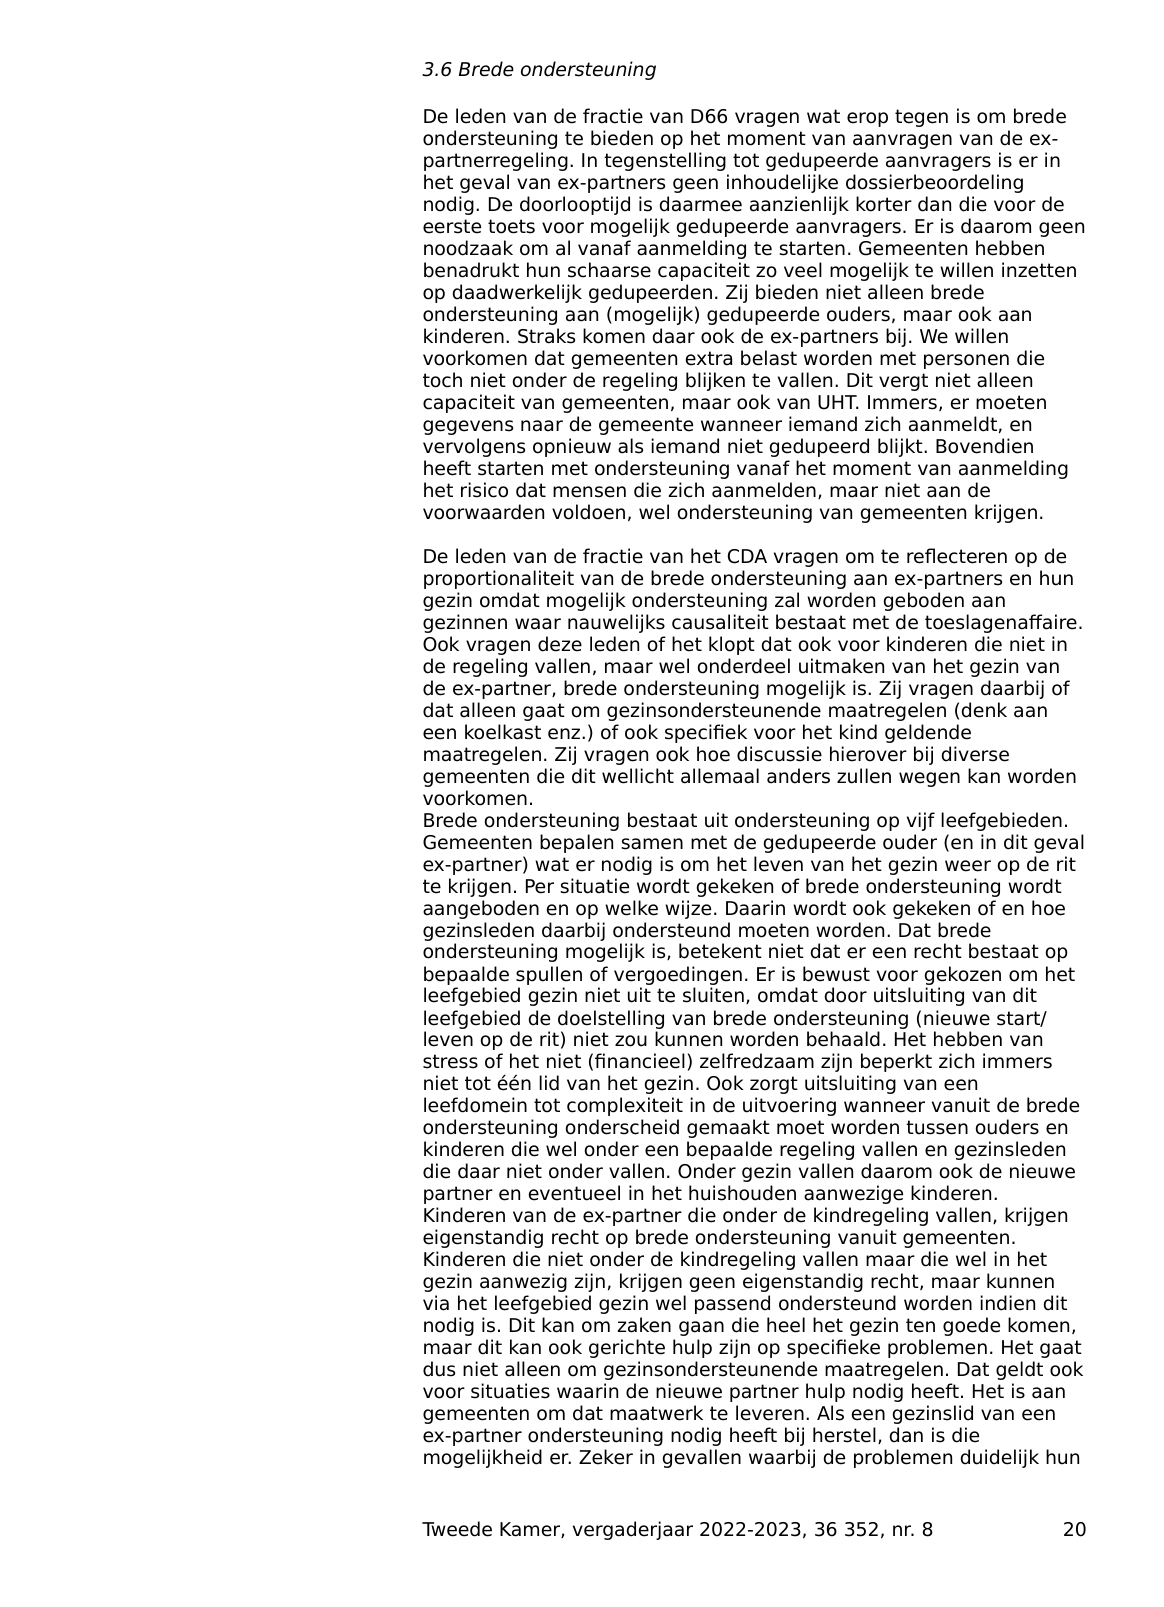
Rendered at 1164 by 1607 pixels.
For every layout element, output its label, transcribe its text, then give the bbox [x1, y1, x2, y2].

subtitle 3.6 Brede ondersteuning [422, 59, 1087, 81]
text De leden van de fractie van het CDA vragen om te reflecteren op de proportionaliteit van de brede ondersteuning aan ex-partners en hun gezin omdat mogelijk ondersteuning zal worden geboden aan gezinnen waar nauwelijks causaliteit bestaat met de toeslagenaffaire. Ook vragen deze leden of het klopt dat ook voor kinderen die niet in de regeling vallen, maar wel onderdeel uitmaken van het gezin van de ex-partner, brede ondersteuning mogelijk is. Zij vragen daarbij of dat alleen gaat om gezinsondersteunende maatregelen (denk aan een koelkast enz.) of ook specifiek voor het kind geldende maatregelen. Zij vragen ook hoe discussie hierover bij diverse gemeenten die dit wellicht allemaal anders zullen wegen kan worden voorkomen. [422, 546, 1087, 809]
text Brede ondersteuning bestaat uit ondersteuning op vijf leefgebieden. Gemeenten bepalen samen met de gedupeerde ouder (en in dit geval ex-partner) wat er nodig is om het leven van het gezin weer op de rit te krijgen. Per situatie wordt gekeken of brede ondersteuning wordt aangeboden en op welke wijze. Daarin wordt ook gekeken of en hoe gezinsleden daarbij ondersteund moeten worden. Dat brede ondersteuning mogelijk is, betekent niet dat er een recht bestaat op bepaalde spullen of vergoedingen. Er is bewust voor gekozen om het leefgebied gezin niet uit te sluiten, omdat door uitsluiting van dit leefgebied de doelstelling van brede ondersteuning (nieuwe start/ leven op de rit) niet zou kunnen worden behaald. Het hebben van stress of het niet (financieel) zelfredzaam zijn beperkt zich immers niet tot één lid van het gezin. Ook zorgt uitsluiting van een leefdomein tot complexiteit in de uitvoering wanneer vanuit de brede ondersteuning onderscheid gemaakt moet worden tussen ouders en kinderen die wel onder een bepaalde regeling vallen en gezinsleden die daar niet onder vallen. Onder gezin vallen daarom ook de nieuwe partner en eventueel in het huishouden aanwezige kinderen. Kinderen van de ex-partner die onder de kindregeling vallen, krijgen eigenstandig recht op brede ondersteuning vanuit gemeenten. Kinderen die niet onder de kindregeling vallen maar die wel in het gezin aanwezig zijn, krijgen geen eigenstandig recht, maar kunnen via het leefgebied gezin wel passend ondersteund worden indien dit nodig is. Dit kan om zaken gaan die heel het gezin ten goede komen, maar dit kan ook gerichte hulp zijn op specifieke problemen. Het gaat dus niet alleen om gezinsondersteunende maatregelen. Dat geldt ook voor situaties waarin de nieuwe partner hulp nodig heeft. Het is aan gemeenten om dat maatwerk te leveren. Als een gezinslid van een ex-partner ondersteuning nodig heeft bij herstel, dan is die mogelijkheid er. Zeker in gevallen waarbij de problemen duidelijk hun [422, 809, 1087, 1469]
text De leden van de fractie van D66 vragen wat erop tegen is om brede ondersteuning te bieden op het moment van aanvragen van de ex-partnerregeling. In tegenstelling tot gedupeerde aanvragers is er in het geval van ex-partners geen inhoudelijke dossierbeoordeling nodig. De doorlooptijd is daarmee aanzienlijk korter dan die voor de eerste toets voor mogelijk gedupeerde aanvragers. Er is daarom geen noodzaak om al vanaf aanmelding te starten. Gemeenten hebben benadrukt hun schaarse capaciteit zo veel mogelijk te willen inzetten op daadwerkelijk gedupeerden. Zij bieden niet alleen brede ondersteuning aan (mogelijk) gedupeerde ouders, maar ook aan kinderen. Straks komen daar ook de ex-partners bij. We willen voorkomen dat gemeenten extra belast worden met personen die toch niet onder de regeling blijken te vallen. Dit vergt niet alleen capaciteit van gemeenten, maar ook van UHT. Immers, er moeten gegevens naar de gemeente wanneer iemand zich aanmeldt, en vervolgens opnieuw als iemand niet gedupeerd blijkt. Bovendien heeft starten met ondersteuning vanaf het moment van aanmelding het risico dat mensen die zich aanmelden, maar niet aan de voorwaarden voldoen, wel ondersteuning van gemeenten krijgen. [422, 106, 1087, 524]
